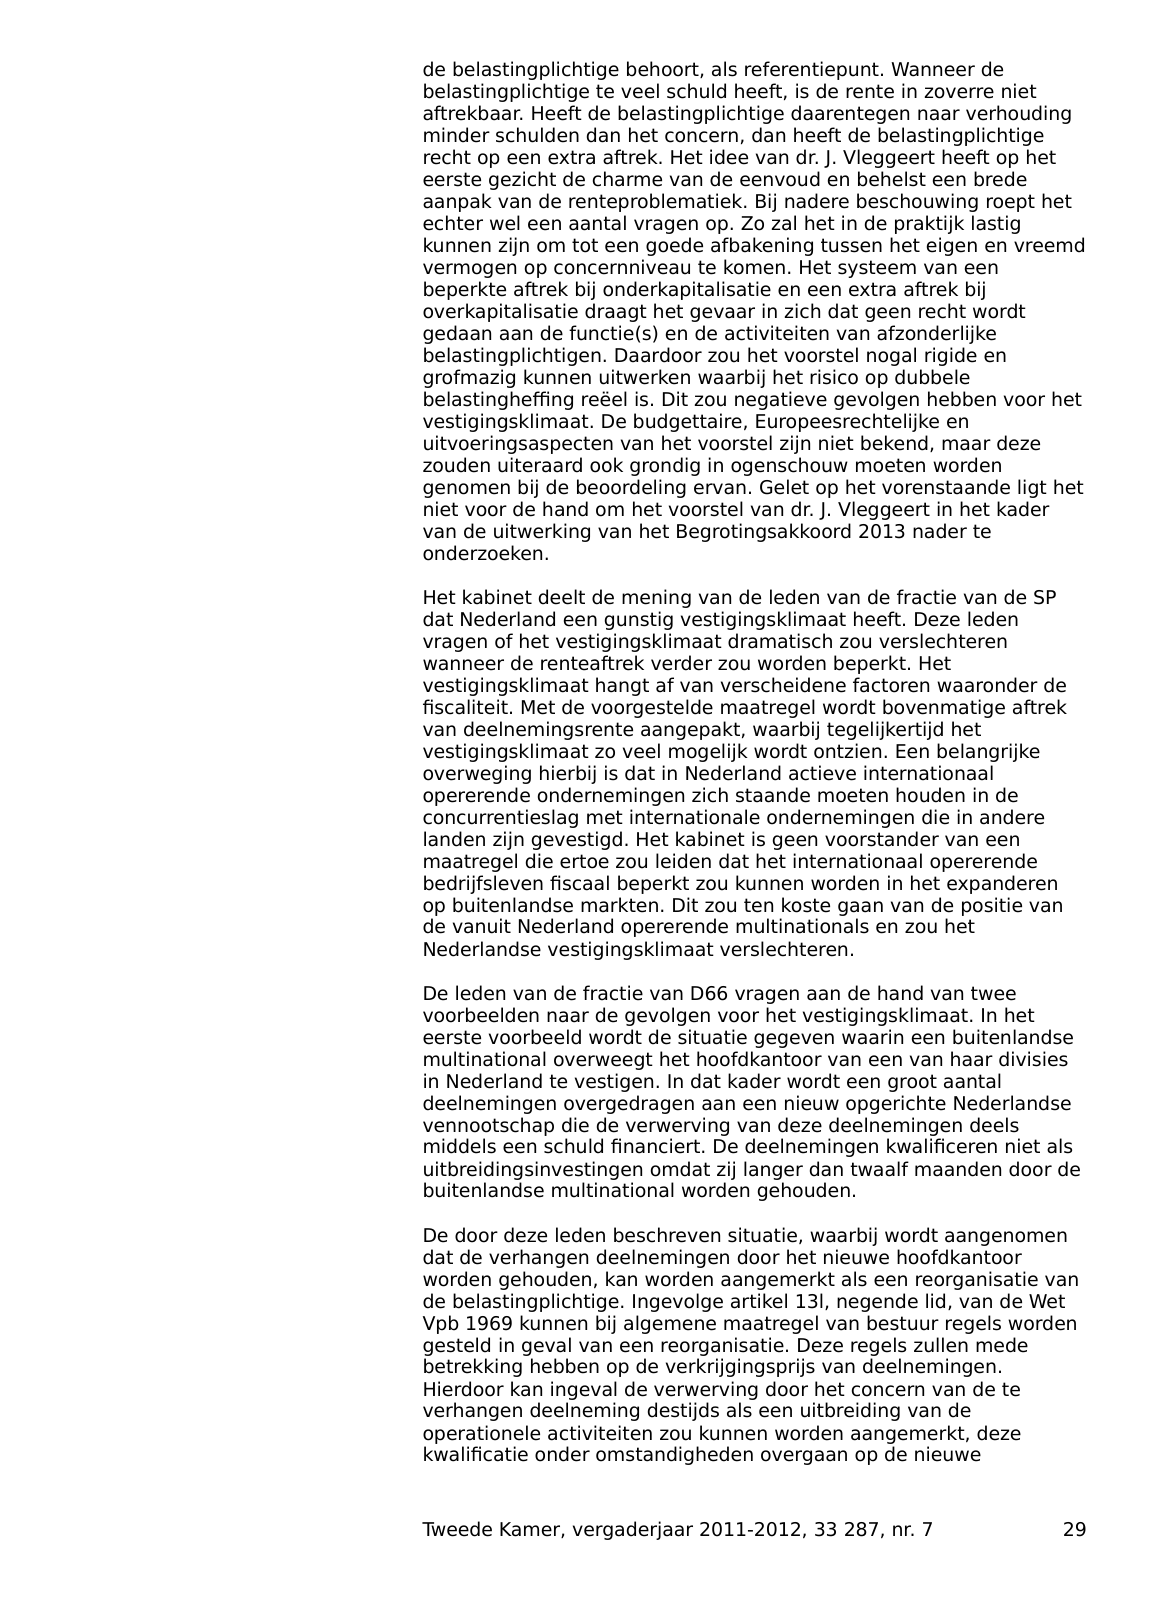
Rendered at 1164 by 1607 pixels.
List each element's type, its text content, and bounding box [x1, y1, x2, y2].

text De door deze leden beschreven situatie, waarbij wordt aangenomen dat de verhangen deelnemingen door het nieuwe hoofdkantoor worden gehouden, kan worden aangemerkt als een reorganisatie van de belastingplichtige. Ingevolge artikel 13l, negende lid, van de Wet Vpb 1969 kunnen bij algemene maatregel van bestuur regels worden gesteld in geval van een reorganisatie. Deze regels zullen mede betrekking hebben op de verkrijgingsprijs van deelnemingen. Hierdoor kan ingeval de verwerving door het concern van de te verhangen deelneming destijds als een uitbreiding van de operationele activiteiten zou kunnen worden aangemerkt, deze kwalificatie onder omstandigheden overgaan op de nieuwe [422, 1224, 1087, 1466]
text De leden van de fractie van D66 vragen aan de hand van twee voorbeelden naar de gevolgen voor het vestigingsklimaat. In het eerste voorbeeld wordt de situatie gegeven waarin een buitenlandse multinational overweegt het hoofdkantoor van een van haar divisies in Nederland te vestigen. In dat kader wordt een groot aantal deelnemingen overgedragen aan een nieuw opgerichte Nederlandse vennootschap die de verwerving van deze deelnemingen deels middels een schuld financiert. De deelnemingen kwalificeren niet als uitbreidingsinvestingen omdat zij langer dan twaalf maanden door de buitenlandse multinational worden gehouden. [422, 983, 1087, 1202]
text de belastingplichtige behoort, als referentiepunt. Wanneer de belastingplichtige te veel schuld heeft, is de rente in zoverre niet aftrekbaar. Heeft de belastingplichtige daarentegen naar verhouding minder schulden dan het concern, dan heeft de belastingplichtige recht op een extra aftrek. Het idee van dr. J. Vleggeert heeft op het eerste gezicht de charme van de eenvoud en behelst een brede aanpak van de renteproblematiek. Bij nadere beschouwing roept het echter wel een aantal vragen op. Zo zal het in de praktijk lastig kunnen zijn om tot een goede afbakening tussen het eigen en vreemd vermogen op concernniveau te komen. Het systeem van een beperkte aftrek bij onderkapitalisatie en een extra aftrek bij overkapitalisatie draagt het gevaar in zich dat geen recht wordt gedaan aan de functie(s) en de activiteiten van afzonderlijke belastingplichtigen. Daardoor zou het voorstel nogal rigide en grofmazig kunnen uitwerken waarbij het risico op dubbele belastingheffing reëel is. Dit zou negatieve gevolgen hebben voor het vestigingsklimaat. De budgettaire, Europeesrechtelijke en uitvoeringsaspecten van het voorstel zijn niet bekend, maar deze zouden uiteraard ook grondig in ogenschouw moeten worden genomen bij de beoordeling ervan. Gelet op het vorenstaande ligt het niet voor de hand om het voorstel van dr. J. Vleggeert in het kader van de uitwerking van het Begrotingsakkoord 2013 nader te onderzoeken. [422, 59, 1087, 564]
text Het kabinet deelt de mening van de leden van de fractie van de SP dat Nederland een gunstig vestigingsklimaat heeft. Deze leden vragen of het vestigingsklimaat dramatisch zou verslechteren wanneer de renteaftrek verder zou worden beperkt. Het vestigingsklimaat hangt af van verscheidene factoren waaronder de fiscaliteit. Met de voorgestelde maatregel wordt bovenmatige aftrek van deelnemingsrente aangepakt, waarbij tegelijkertijd het vestigingsklimaat zo veel mogelijk wordt ontzien. Een belangrijke overweging hierbij is dat in Nederland actieve internationaal opererende ondernemingen zich staande moeten houden in de concurrentieslag met internationale ondernemingen die in andere landen zijn gevestigd. Het kabinet is geen voorstander van een maatregel die ertoe zou leiden dat het internationaal opererende bedrijfsleven fiscaal beperkt zou kunnen worden in het expanderen op buitenlandse markten. Dit zou ten koste gaan van de positie van de vanuit Nederland opererende multinationals en zou het Nederlandse vestigingsklimaat verslechteren. [422, 587, 1087, 960]
